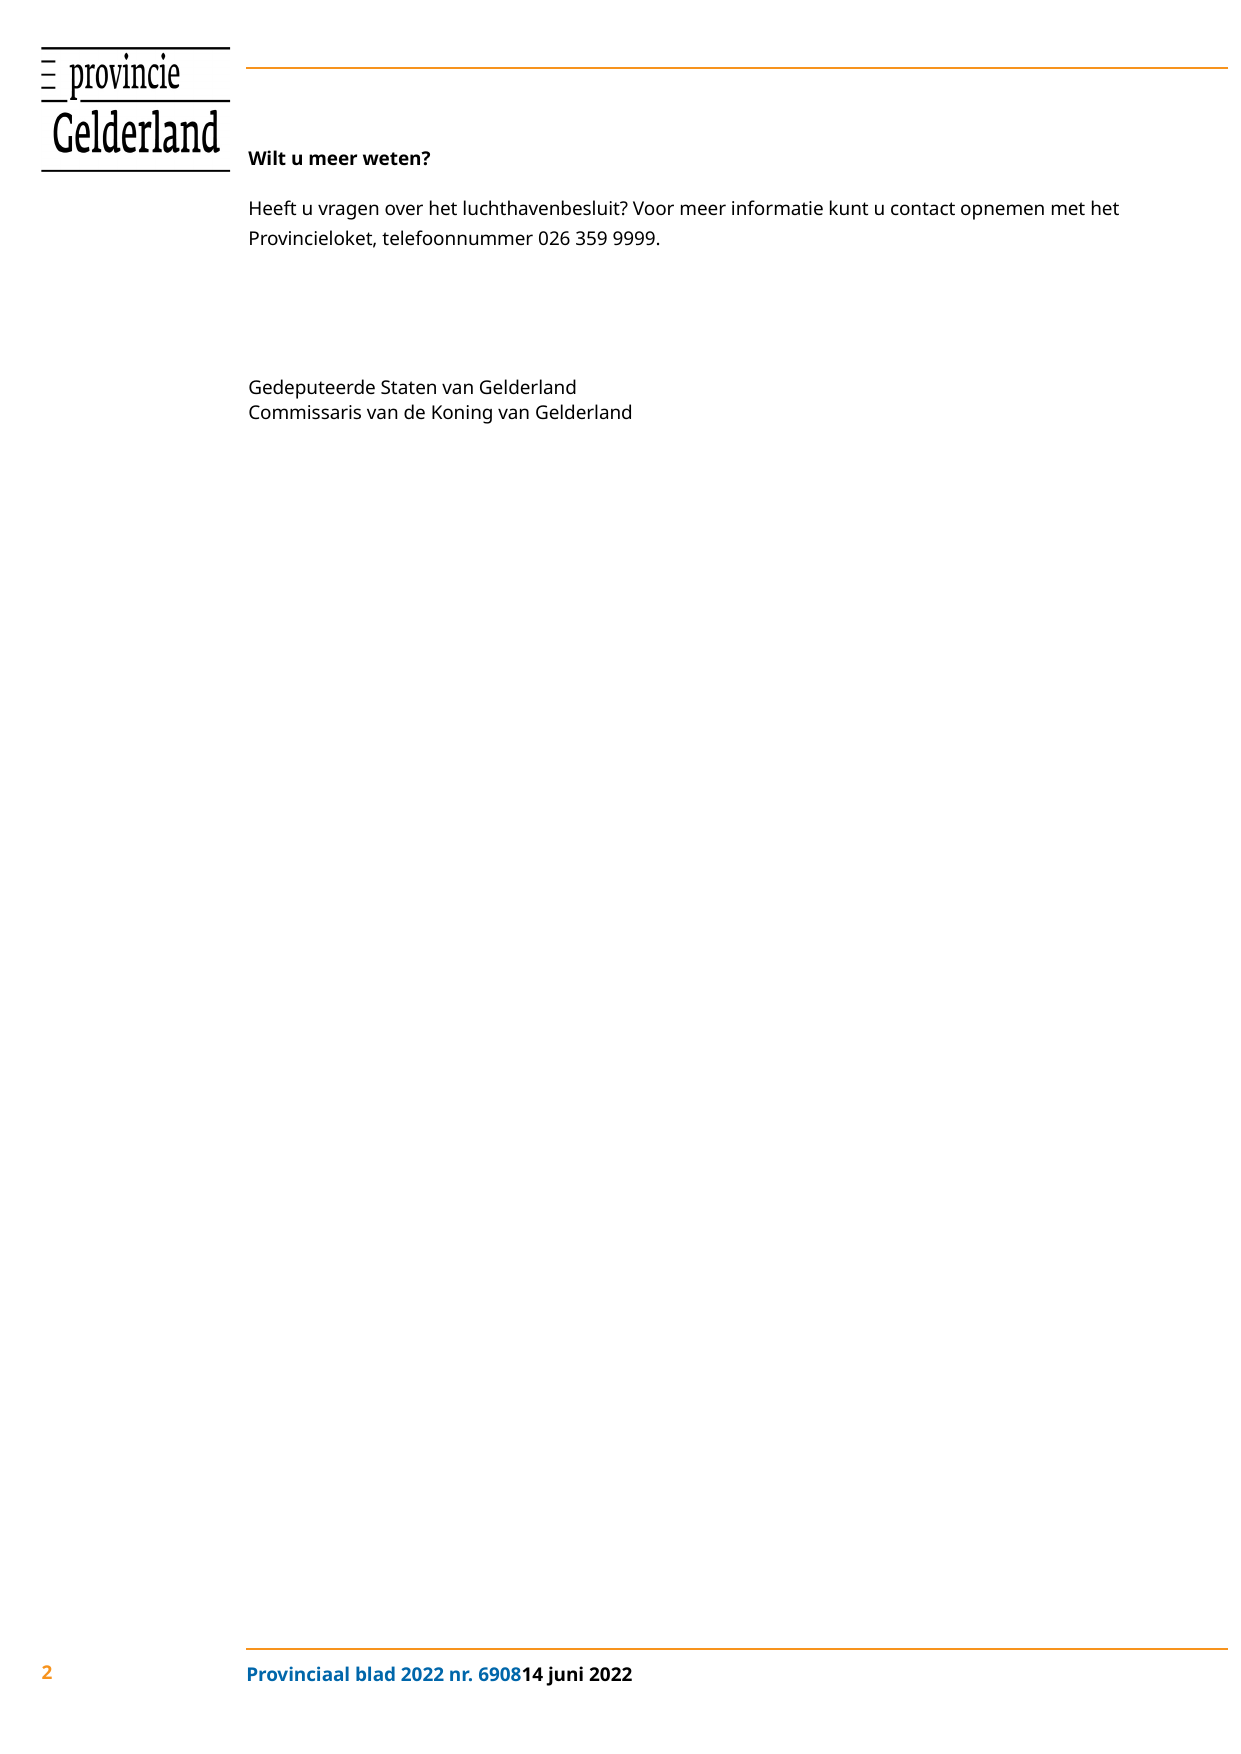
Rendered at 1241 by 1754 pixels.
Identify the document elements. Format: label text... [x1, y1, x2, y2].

text Wilt u meer weten? [248, 145, 1152, 171]
text Gedeputeerde Staten van Gelderland [248, 374, 1152, 399]
picture [41, 47, 231, 172]
text Heeft u vragen over het luchthavenbesluit? Voor meer informatie kunt u contact opnemen met het Provincieloket, telefoonnummer 026 359 9999. [248, 196, 1152, 251]
text Commissaris van de Koning van Gelderland [248, 399, 1152, 425]
